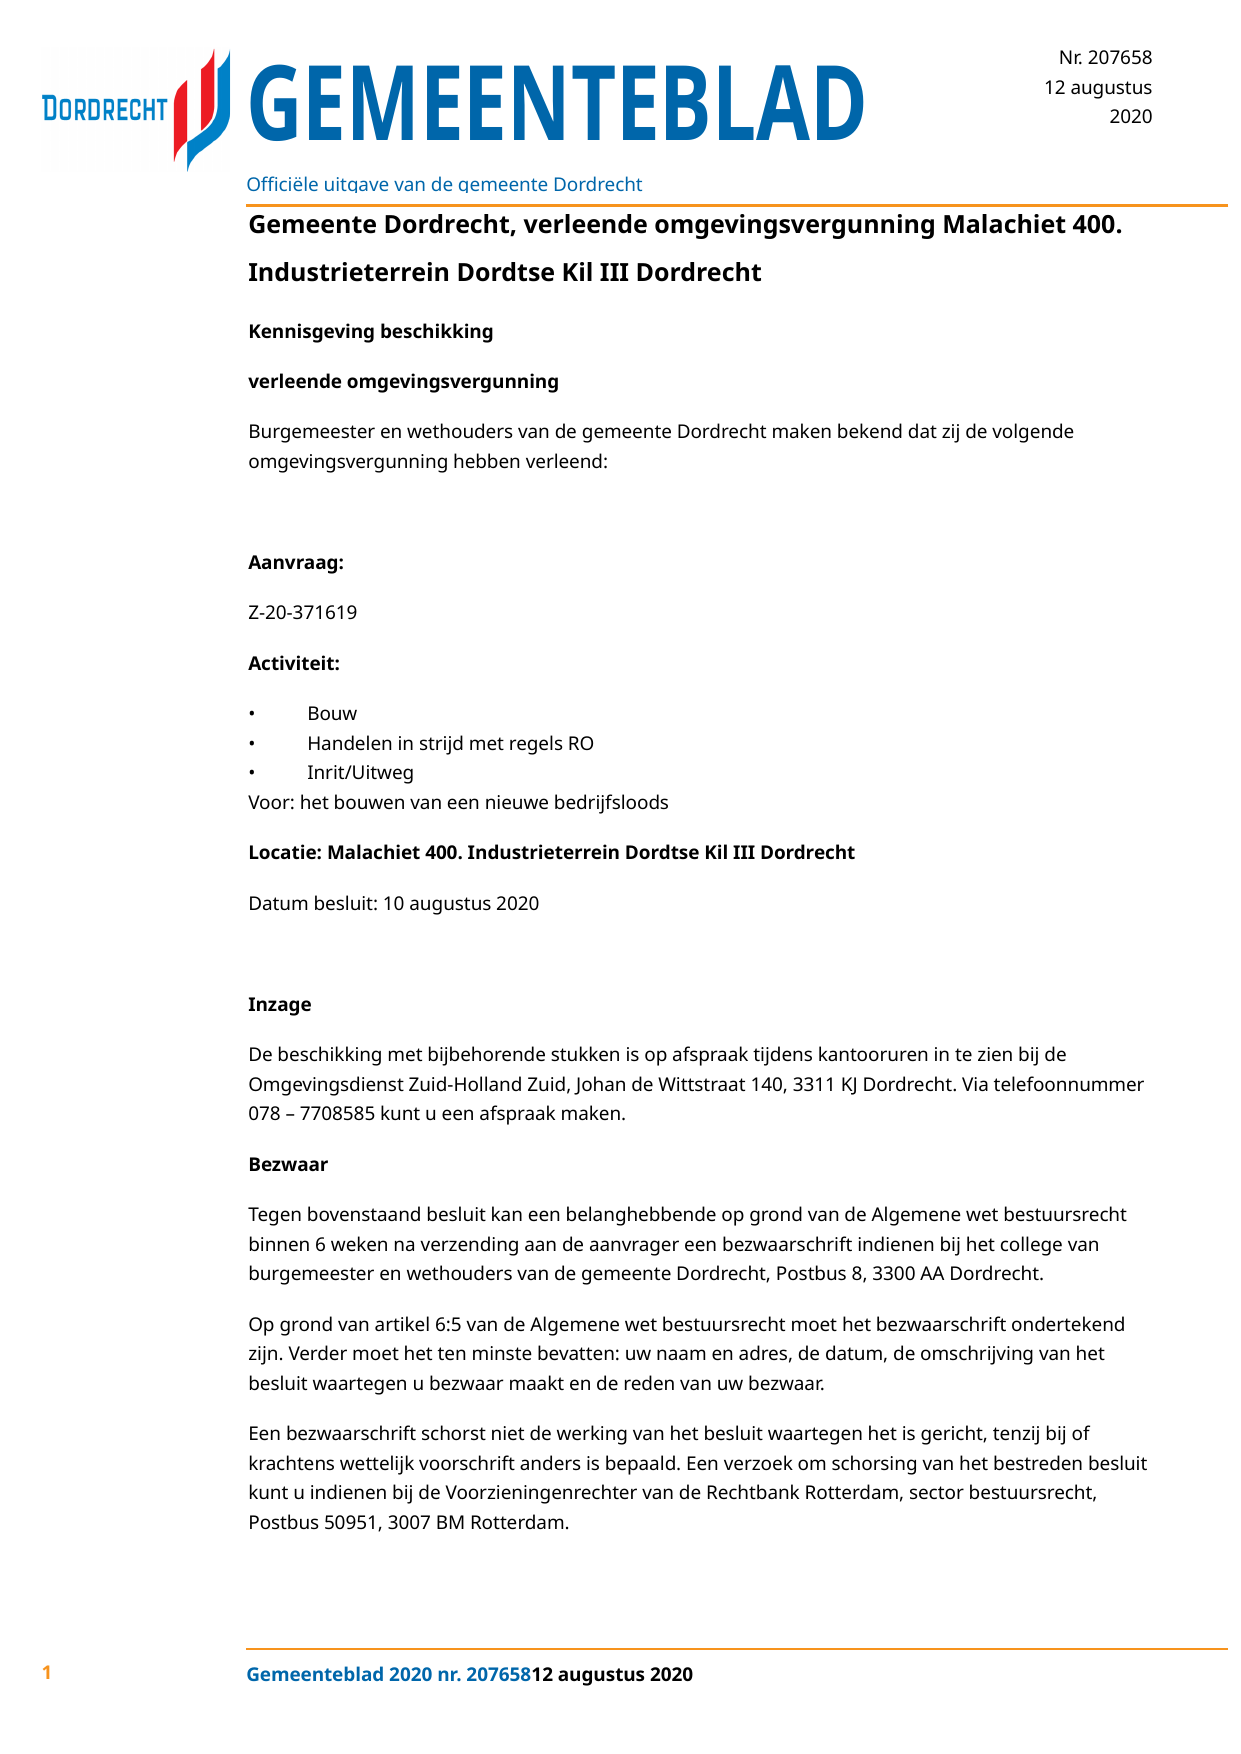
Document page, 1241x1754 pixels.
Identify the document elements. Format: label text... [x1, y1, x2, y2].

list Bouw [248, 700, 1152, 726]
text verleende omgevingsvergunning [248, 368, 1152, 394]
text Aanvraag: [248, 549, 1152, 575]
text Datum besluit: 10 augustus 2020 [248, 890, 1152, 916]
text Een bezwaarschrift schorst niet de werking van het besluit waartegen het is gericht, tenzij bij of krachtens wettelijk voorschrift anders is bepaald. Een verzoek om schorsing van het bestreden besluit kunt u indienen bij de Voorzieningenrechter van de Rechtbank Rotterdam, sector bestuursrecht, Postbus 50951, 3007 BM Rotterdam. [248, 1420, 1152, 1535]
text De beschikking met bijbehorende stukken is op afspraak tijdens kantooruren in te zien bij de Omgevingsdienst Zuid-Holland Zuid, Johan de Wittstraat 140, 3311 KJ Dordrecht. Via telefoonnummer 078 – 7708585 kunt u een afspraak maken. [248, 1041, 1152, 1126]
list Handelen in strijd met regels RO [248, 730, 1152, 756]
text Kennisgeving beschikking [248, 318, 1152, 344]
text Gemeente Dordrecht, verleende omgevingsvergunning Malachiet 400. Industrieterrein Dordtse Kil III Dordrecht [248, 207, 1152, 288]
text Tegen bovenstaand besluit kan een belanghebbende op grond van de Algemene wet bestuursrecht binnen 6 weken na verzending aan de aanvrager een bezwaarschrift indienen bij het college van burgemeester en wethouders van de gemeente Dordrecht, Postbus 8, 3300 AA Dordrecht. [248, 1201, 1152, 1286]
text Op grond van artikel 6:5 van de Algemene wet bestuursrecht moet het bezwaarschrift ondertekend zijn. Verder moet het ten minste bevatten: uw naam en adres, de datum, de omschrijving van het besluit waartegen u bezwaar maakt en de reden van uw bezwaar. [248, 1311, 1152, 1396]
text Activiteit: [248, 650, 1152, 676]
text Inzage [248, 991, 1152, 1017]
list Inrit/Uitweg [248, 759, 1152, 785]
text Burgemeester en wethouders van de gemeente Dordrecht maken bekend dat zij de volgende omgevingsvergunning hebben verleend: [248, 419, 1152, 474]
text Locatie: Malachiet 400. Industrieterrein Dordtse Kil III Dordrecht [248, 839, 1152, 865]
text Bezwaar [248, 1151, 1152, 1177]
text Z-20-371619 [248, 599, 1152, 625]
picture [41, 47, 231, 172]
text Voor: het bouwen van een nieuwe bedrijfsloods [248, 789, 1152, 815]
